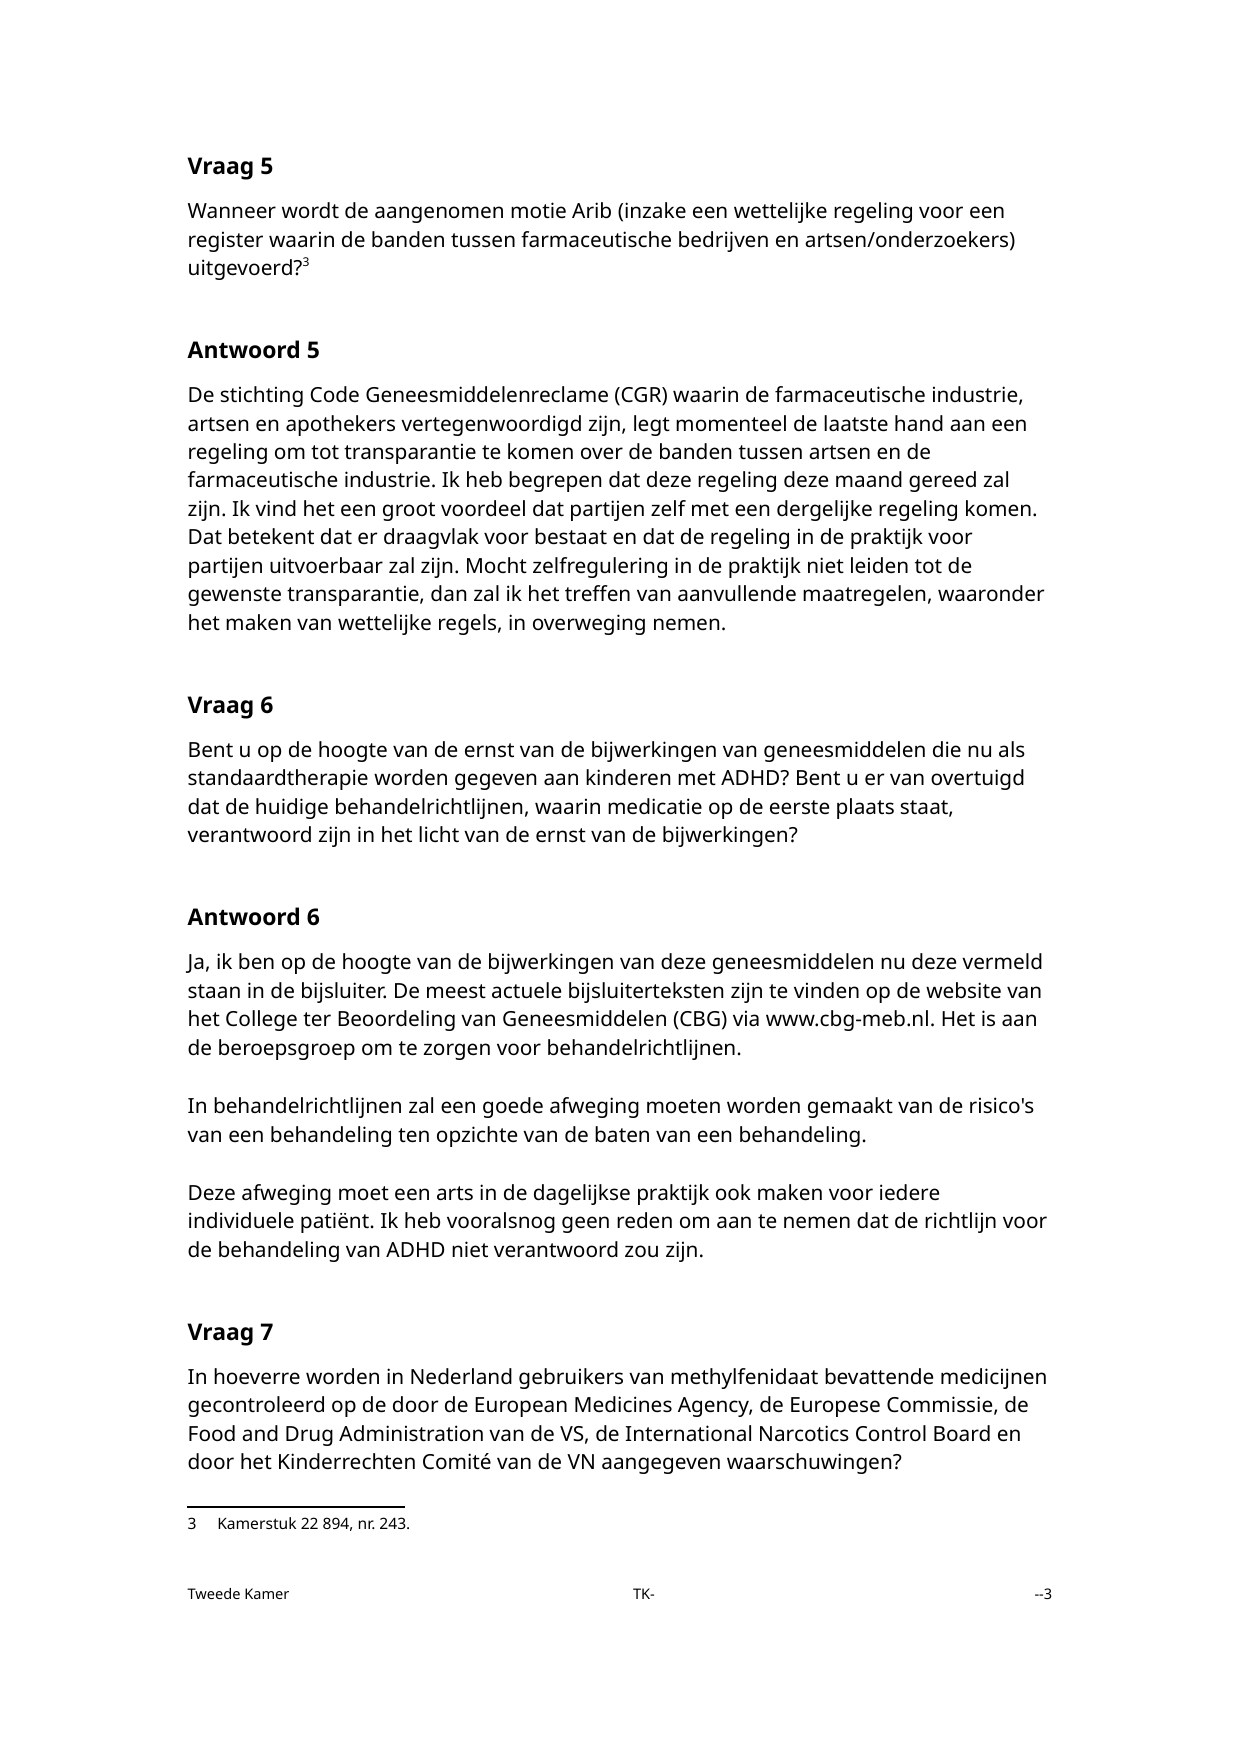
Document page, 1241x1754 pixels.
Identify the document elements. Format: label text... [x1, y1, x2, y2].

subtitle Vraag 5 [187, 150, 1053, 181]
text Ja, ik ben op de hoogte van de bijwerkingen van deze geneesmiddelen nu deze vermeld staan in de bijsluiter. De meest actuele bijsluiterteksten zijn te vinden op de website van het College ter Beoordeling van Geneesmiddelen (CBG) via www.cbg-meb.nl. Het is aan de beroepsgroep om te zorgen voor behandelrichtlijnen. [187, 947, 1053, 1061]
text Wanneer wordt de aangenomen motie Arib (inzake een wettelijke regeling voor een register waarin de banden tussen farmaceutische bedrijven en artsen/onderzoekers) uitgevoerd? [187, 196, 1053, 282]
subtitle Vraag 7 [187, 1316, 1053, 1347]
text Deze afweging moet een arts in de dagelijkse praktijk ook maken voor iedere individuele patiënt. Ik heb vooralsnog geen reden om aan te nemen dat de richtlijn voor de behandeling van ADHD niet verantwoord zou zijn. [187, 1178, 1053, 1263]
text In hoeverre worden in Nederland gebruikers van methylfenidaat bevattende medicijnen gecontroleerd op de door de European Medicines Agency, de Europese Commissie, de Food and Drug Administration van de VS, de International Narcotics Control Board en door het Kinderrechten Comité van de VN aangegeven waarschuwingen? [187, 1362, 1053, 1476]
text De stichting Code Geneesmiddelenreclame (CGR) waarin de farmaceutische industrie, artsen en apothekers vertegenwoordigd zijn, legt momenteel de laatste hand aan een regeling om tot transparantie te komen over de banden tussen artsen en de farmaceutische industrie. Ik heb begrepen dat deze regeling deze maand gereed zal zijn. Ik vind het een groot voordeel dat partijen zelf met een dergelijke regeling komen. Dat betekent dat er draagvlak voor bestaat en dat de regeling in de praktijk voor partijen uitvoerbaar zal zijn. Mocht zelfregulering in de praktijk niet leiden tot de gewenste transparantie, dan zal ik het treffen van aanvullende maatregelen, waaronder het maken van wettelijke regels, in overweging nemen. [187, 380, 1053, 636]
subtitle Vraag 6 [187, 689, 1053, 720]
subtitle Antwoord 6 [187, 901, 1053, 932]
text Bent u op de hoogte van de ernst van de bijwerkingen van geneesmiddelen die nu als standaardtherapie worden gegeven aan kinderen met ADHD? Bent u er van overtuigd dat de huidige behandelrichtlijnen, waarin medicatie op de eerste plaats staat, verantwoord zijn in het licht van de ernst van de bijwerkingen? [187, 735, 1053, 849]
text Kamerstuk 22 894, nr. 243. [187, 1506, 1053, 1534]
text In behandelrichtlijnen zal een goede afweging moeten worden gemaakt van de risico's van een behandeling ten opzichte van de baten van een behandeling. [187, 1091, 1053, 1148]
subtitle Antwoord 5 [187, 334, 1053, 365]
